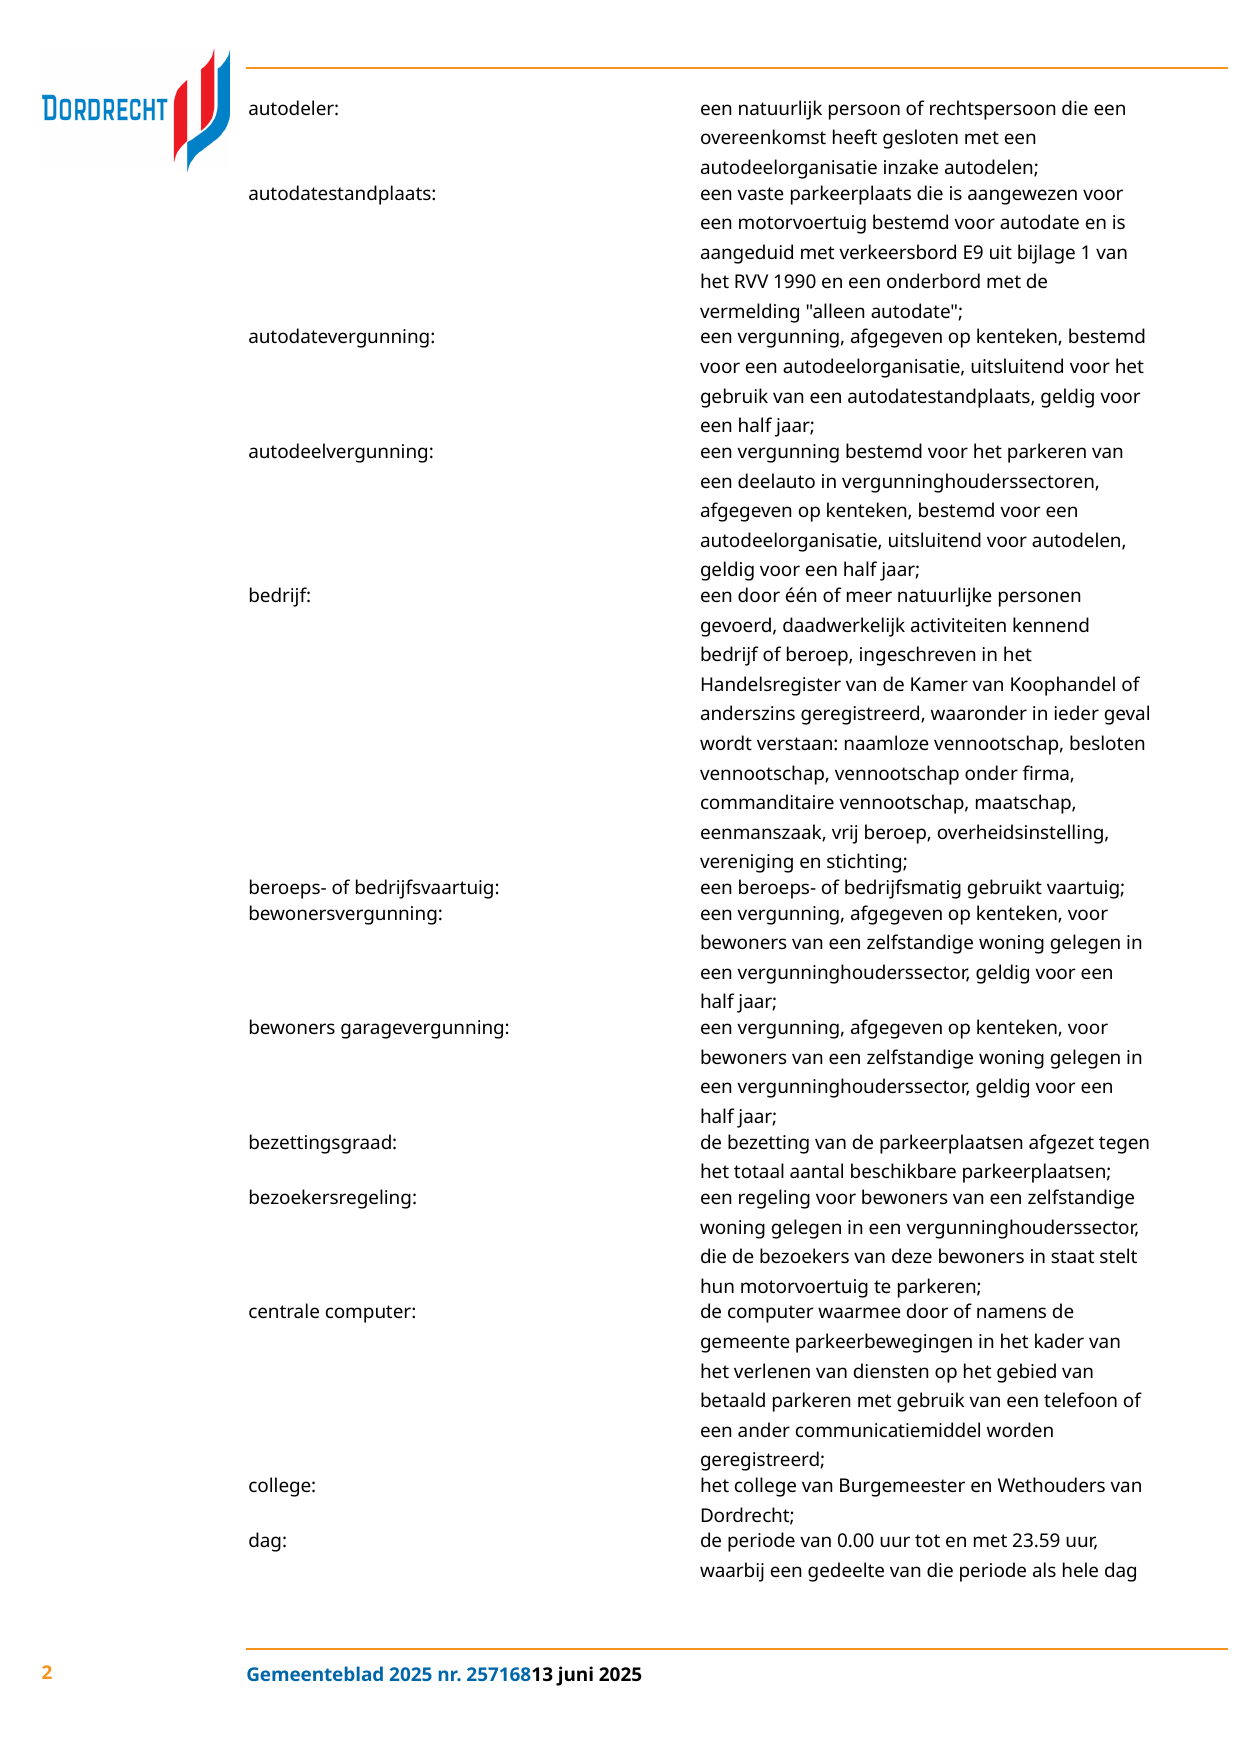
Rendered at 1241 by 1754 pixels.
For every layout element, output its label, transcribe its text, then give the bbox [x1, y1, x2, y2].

table_cell een vaste parkeerplaats die is aangewezen voor een motorvoertuig bestemd voor autodate en is aangeduid met verkeersbord E9 uit bijlage 1 van het RVV 1990 en een onderbord met de vermelding "alleen autodate"; [700, 180, 1152, 324]
table_cell autodatevergunning: [248, 324, 700, 438]
table_cell bedrijf: [248, 582, 700, 874]
table_cell beroeps- of bedrijfsvaartuig: [248, 874, 700, 900]
table_cell een natuurlijk persoon of rechtspersoon die een overeenkomst heeft gesloten met een autodeelorganisatie inzake autodelen; [700, 95, 1152, 180]
table_cell de bezetting van de parkeerplaatsen afgezet tegen het totaal aantal beschikbare parkeerplaatsen; [700, 1129, 1152, 1184]
table_cell bewonersvergunning: [248, 900, 700, 1014]
picture [41, 47, 231, 172]
table_cell bezettingsgraad: [248, 1129, 700, 1184]
table_cell de computer waarmee door of namens de gemeente parkeerbewegingen in het kader van het verlenen van diensten op het gebied van betaald parkeren met gebruik van een telefoon of een ander communicatiemiddel worden geregistreerd; [700, 1299, 1152, 1472]
table_cell een vergunning bestemd voor het parkeren van een deelauto in vergunninghouderssectoren, afgegeven op kenteken, bestemd voor een autodeelorganisatie, uitsluitend voor autodelen, geldig voor een half jaar; [700, 438, 1152, 582]
table_cell centrale computer: [248, 1299, 700, 1472]
table_cell autodatestandplaats: [248, 180, 700, 324]
table_cell autodeler: [248, 95, 700, 180]
table_cell het college van Burgemeester en Wethouders van Dordrecht; [700, 1473, 1152, 1528]
table_cell dag: [248, 1528, 700, 1583]
table_cell de periode van 0.00 uur tot en met 23.59 uur, waarbij een gedeelte van die periode als hele dag [700, 1528, 1152, 1583]
table_cell college: [248, 1473, 700, 1528]
table_cell bezoekersregeling: [248, 1184, 700, 1299]
table_cell bewoners garagevergunning: [248, 1015, 700, 1129]
table_cell een vergunning, afgegeven op kenteken, bestemd voor een autodeelorganisatie, uitsluitend voor het gebruik van een autodatestandplaats, geldig voor een half jaar; [700, 324, 1152, 438]
table_cell een vergunning, afgegeven op kenteken, voor bewoners van een zelfstandige woning gelegen in een vergunninghouderssector, geldig voor een half jaar; [700, 1015, 1152, 1129]
table_cell een regeling voor bewoners van een zelfstandige woning gelegen in een vergunninghouderssector, die de bezoekers van deze bewoners in staat stelt hun motorvoertuig te parkeren; [700, 1184, 1152, 1299]
table_cell een vergunning, afgegeven op kenteken, voor bewoners van een zelfstandige woning gelegen in een vergunninghouderssector, geldig voor een half jaar; [700, 900, 1152, 1014]
table_cell een beroeps- of bedrijfsmatig gebruikt vaartuig; [700, 874, 1152, 900]
table_cell een door één of meer natuurlijke personen gevoerd, daadwerkelijk activiteiten kennend bedrijf of beroep, ingeschreven in het Handelsregister van de Kamer van Koophandel of anderszins geregistreerd, waaronder in ieder geval wordt verstaan: naamloze vennootschap, besloten vennootschap, vennootschap onder firma, commanditaire vennootschap, maatschap, eenmanszaak, vrij beroep, overheidsinstelling, vereniging en stichting; [700, 582, 1152, 874]
table_cell autodeelvergunning: [248, 438, 700, 582]
